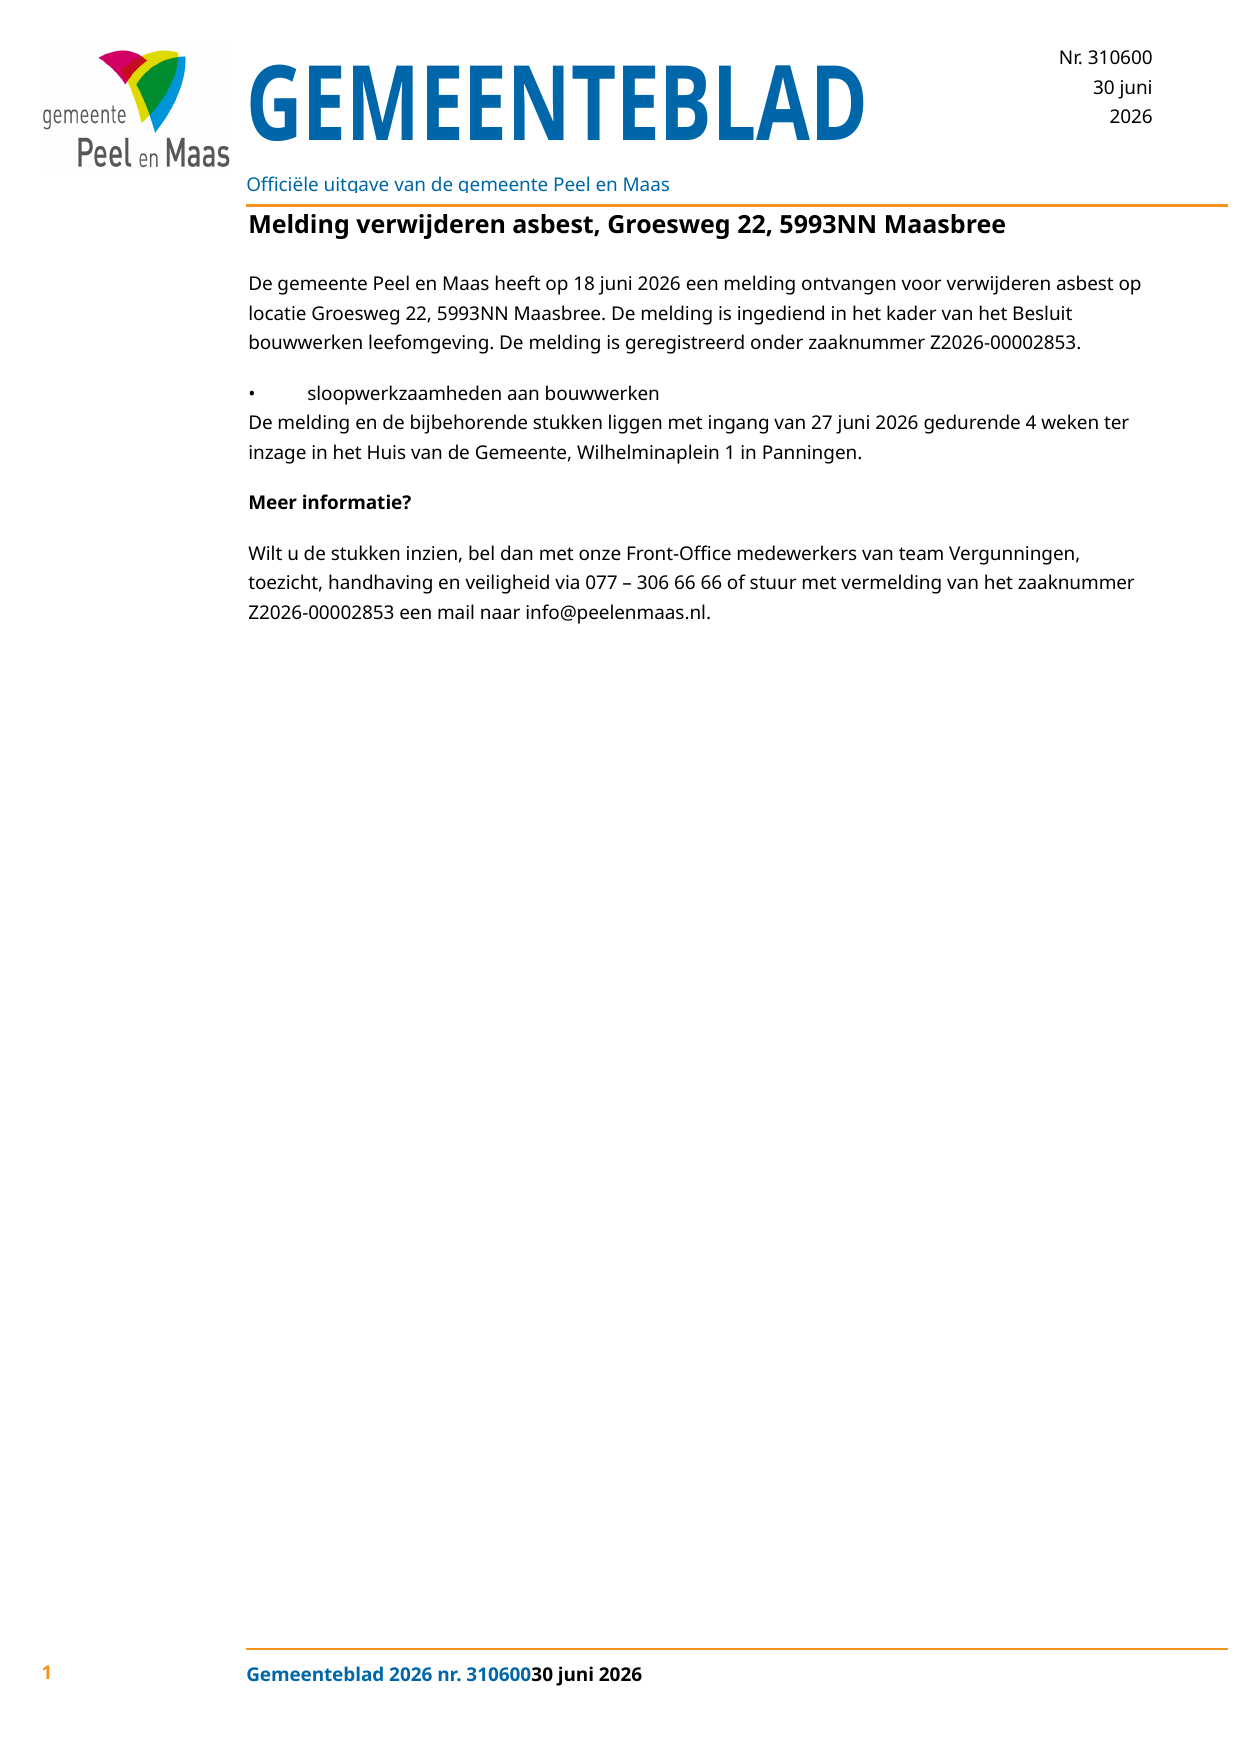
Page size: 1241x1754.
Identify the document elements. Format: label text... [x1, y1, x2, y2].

text De gemeente Peel en Maas heeft op 18 juni 2026 een melding ontvangen voor verwijderen asbest op locatie Groesweg 22, 5993NN Maasbree. De melding is ingediend in het kader van het Besluit bouwwerken leefomgeving. De melding is geregistreerd onder zaaknummer Z2026-00002853. [248, 270, 1152, 355]
picture [41, 47, 231, 172]
text Wilt u de stukken inzien, bel dan met onze Front-Office medewerkers van team Vergunningen, toezicht, handhaving en veiligheid via 077 – 306 66 66 of stuur met vermelding van het zaaknummer Z2026-00002853 een mail naar info@peelenmaas.nl. [248, 540, 1152, 625]
text De melding en de bijbehorende stukken liggen met ingang van 27 juni 2026 gedurende 4 weken ter inzage in het Huis van de Gemeente, Wilhelminaplein 1 in Panningen. [248, 409, 1152, 465]
text Melding verwijderen asbest, Groesweg 22, 5993NN Maasbree [248, 207, 1152, 241]
list sloopwerkzaamheden aan bouwwerken [248, 380, 1152, 406]
text Meer informatie? [248, 489, 1152, 515]
